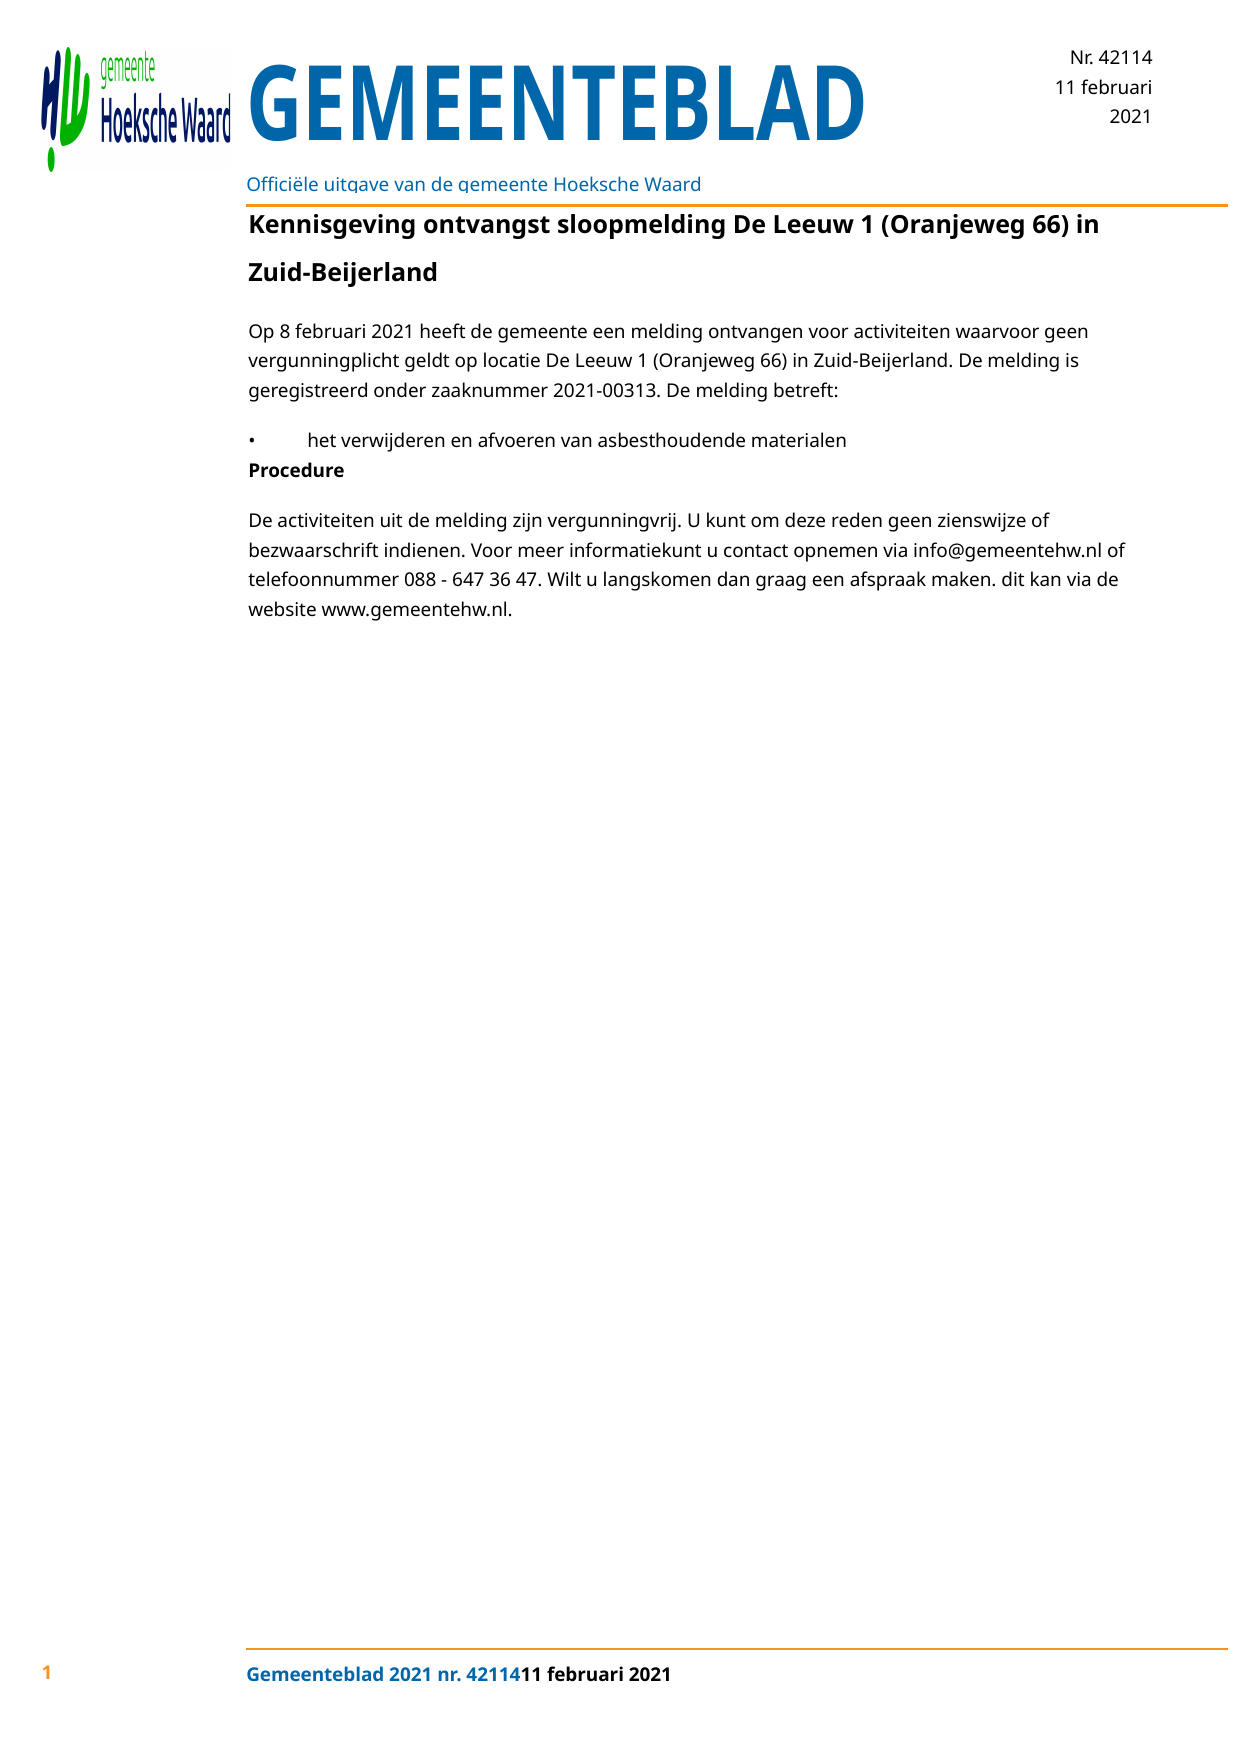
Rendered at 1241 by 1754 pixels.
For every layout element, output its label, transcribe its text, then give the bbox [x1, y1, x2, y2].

text Procedure [248, 457, 1152, 483]
text Op 8 februari 2021 heeft de gemeente een melding ontvangen voor activiteiten waarvoor geen vergunningplicht geldt op locatie De Leeuw 1 (Oranjeweg 66) in Zuid-Beijerland. De melding is geregistreerd onder zaaknummer 2021-00313. De melding betreft: [248, 318, 1152, 403]
list het verwijderen en afvoeren van asbesthoudende materialen [248, 427, 1152, 453]
text De activiteiten uit de melding zijn vergunningvrij. U kunt om deze reden geen zienswijze of bezwaarschrift indienen. Voor meer informatiekunt u contact opnemen via info@gemeentehw.nl of telefoonnummer 088 - 647 36 47. Wilt u langskomen dan graag een afspraak maken. dit kan via de website www.gemeentehw.nl. [248, 507, 1152, 622]
picture [41, 47, 231, 172]
text Kennisgeving ontvangst sloopmelding De Leeuw 1 (Oranjeweg 66) in Zuid-Beijerland [248, 207, 1152, 288]
